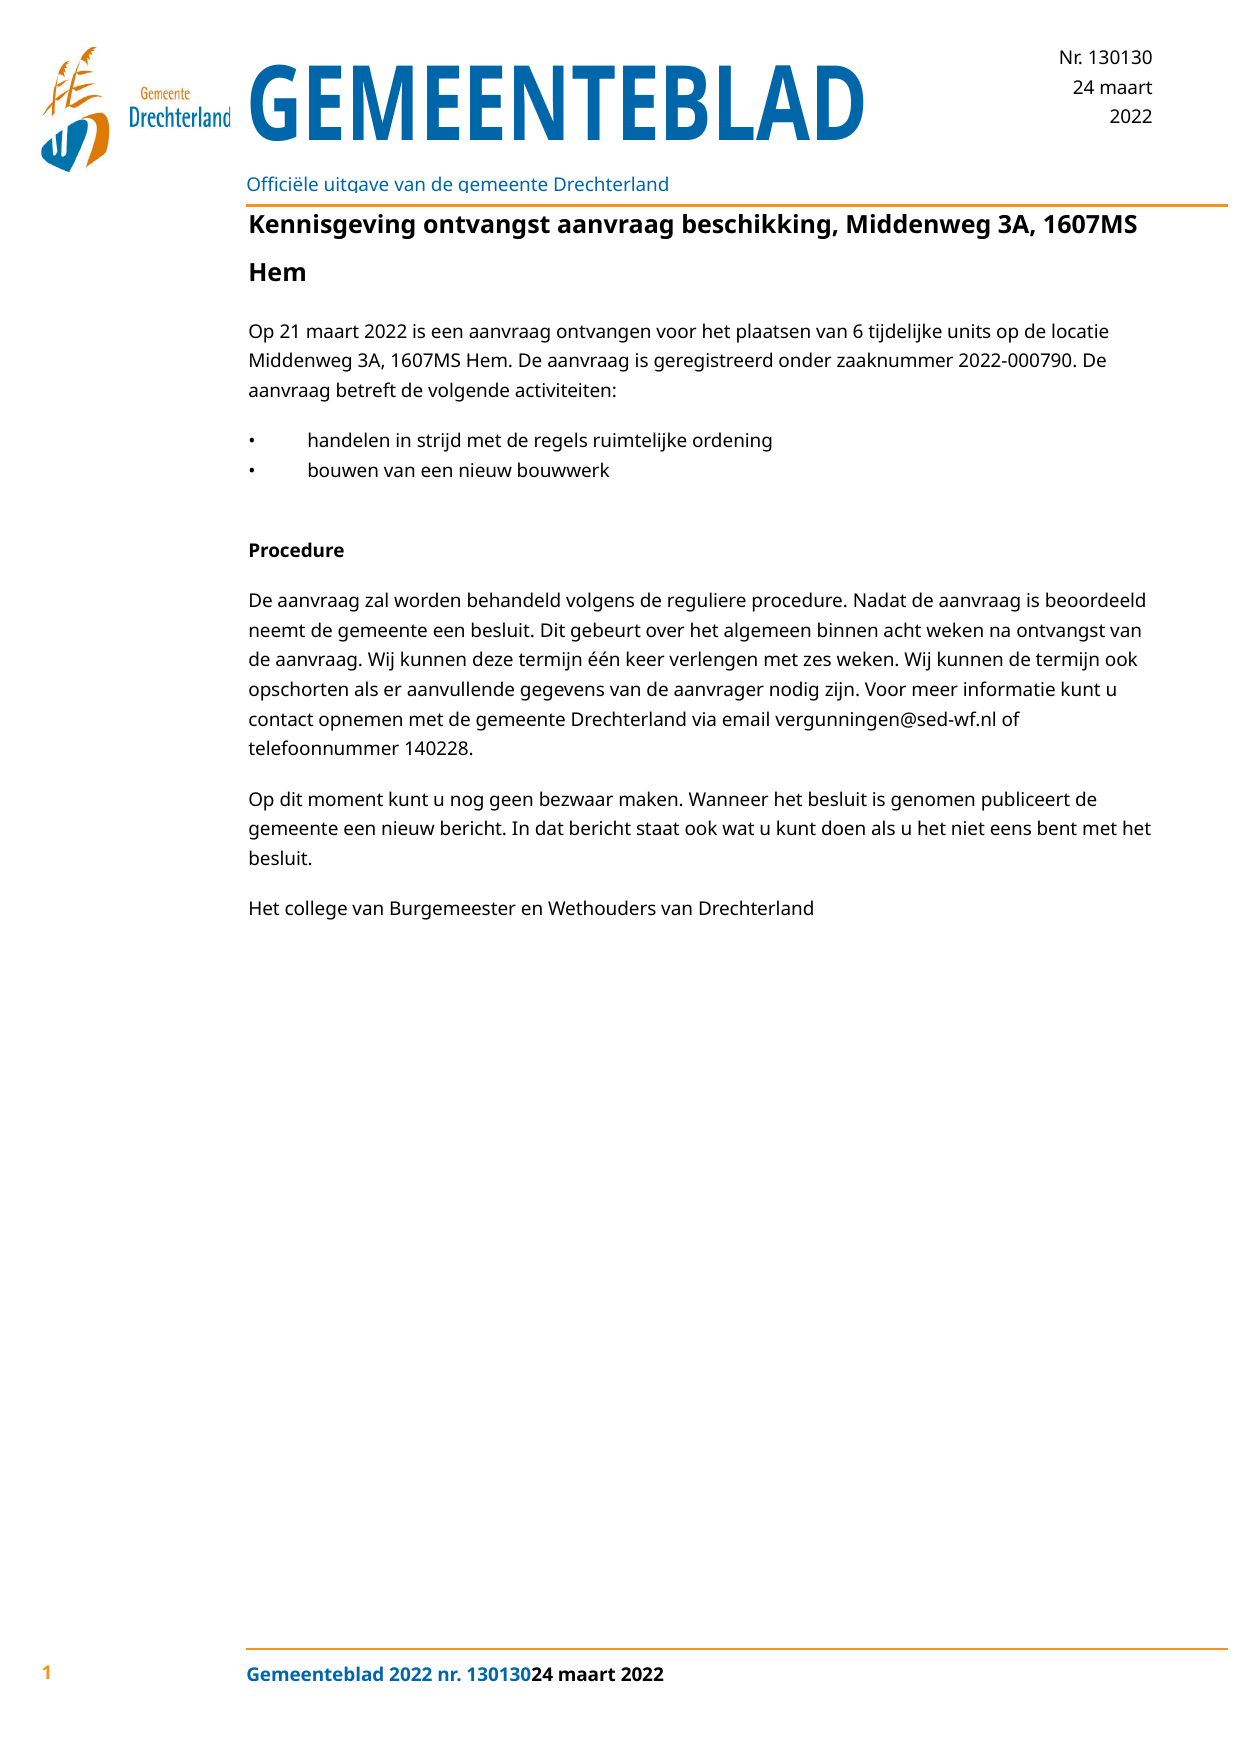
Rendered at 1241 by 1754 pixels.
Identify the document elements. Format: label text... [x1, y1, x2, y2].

list handelen in strijd met de regels ruimtelijke ordening [248, 427, 1152, 453]
text Het college van Burgemeester en Wethouders van Drechterland [248, 895, 1152, 921]
picture [41, 47, 231, 172]
list bouwen van een nieuw bouwwerk [248, 457, 1152, 483]
picture [226, 115, 231, 124]
text Op 21 maart 2022 is een aanvraag ontvangen voor het plaatsen van 6 tijdelijke units op de locatie Middenweg 3A, 1607MS Hem. De aanvraag is geregistreerd onder zaaknummer 2022-000790. De aanvraag betreft de volgende activiteiten: [248, 318, 1152, 403]
text De aanvraag zal worden behandeld volgens de reguliere procedure. Nadat de aanvraag is beoordeeld neemt de gemeente een besluit. Dit gebeurt over het algemeen binnen acht weken na ontvangst van de aanvraag. Wij kunnen deze termijn één keer verlengen met zes weken. Wij kunnen de termijn ook opschorten als er aanvullende gegevens van de aanvrager nodig zijn. Voor meer informatie kunt u contact opnemen met de gemeente Drechterland via email vergunningen@sed-wf.nl of telefoonnummer 140228. [248, 587, 1152, 761]
picture [41, 158, 64, 172]
text Op dit moment kunt u nog geen bezwaar maken. Wanneer het besluit is genomen publiceert de gemeente een nieuw bericht. In dat bericht staat ook wat u kunt doen als u het niet eens bent met het besluit. [248, 786, 1152, 871]
text Kennisgeving ontvangst aanvraag beschikking, Middenweg 3A, 1607MS Hem [248, 207, 1152, 288]
text Procedure [248, 537, 1152, 563]
